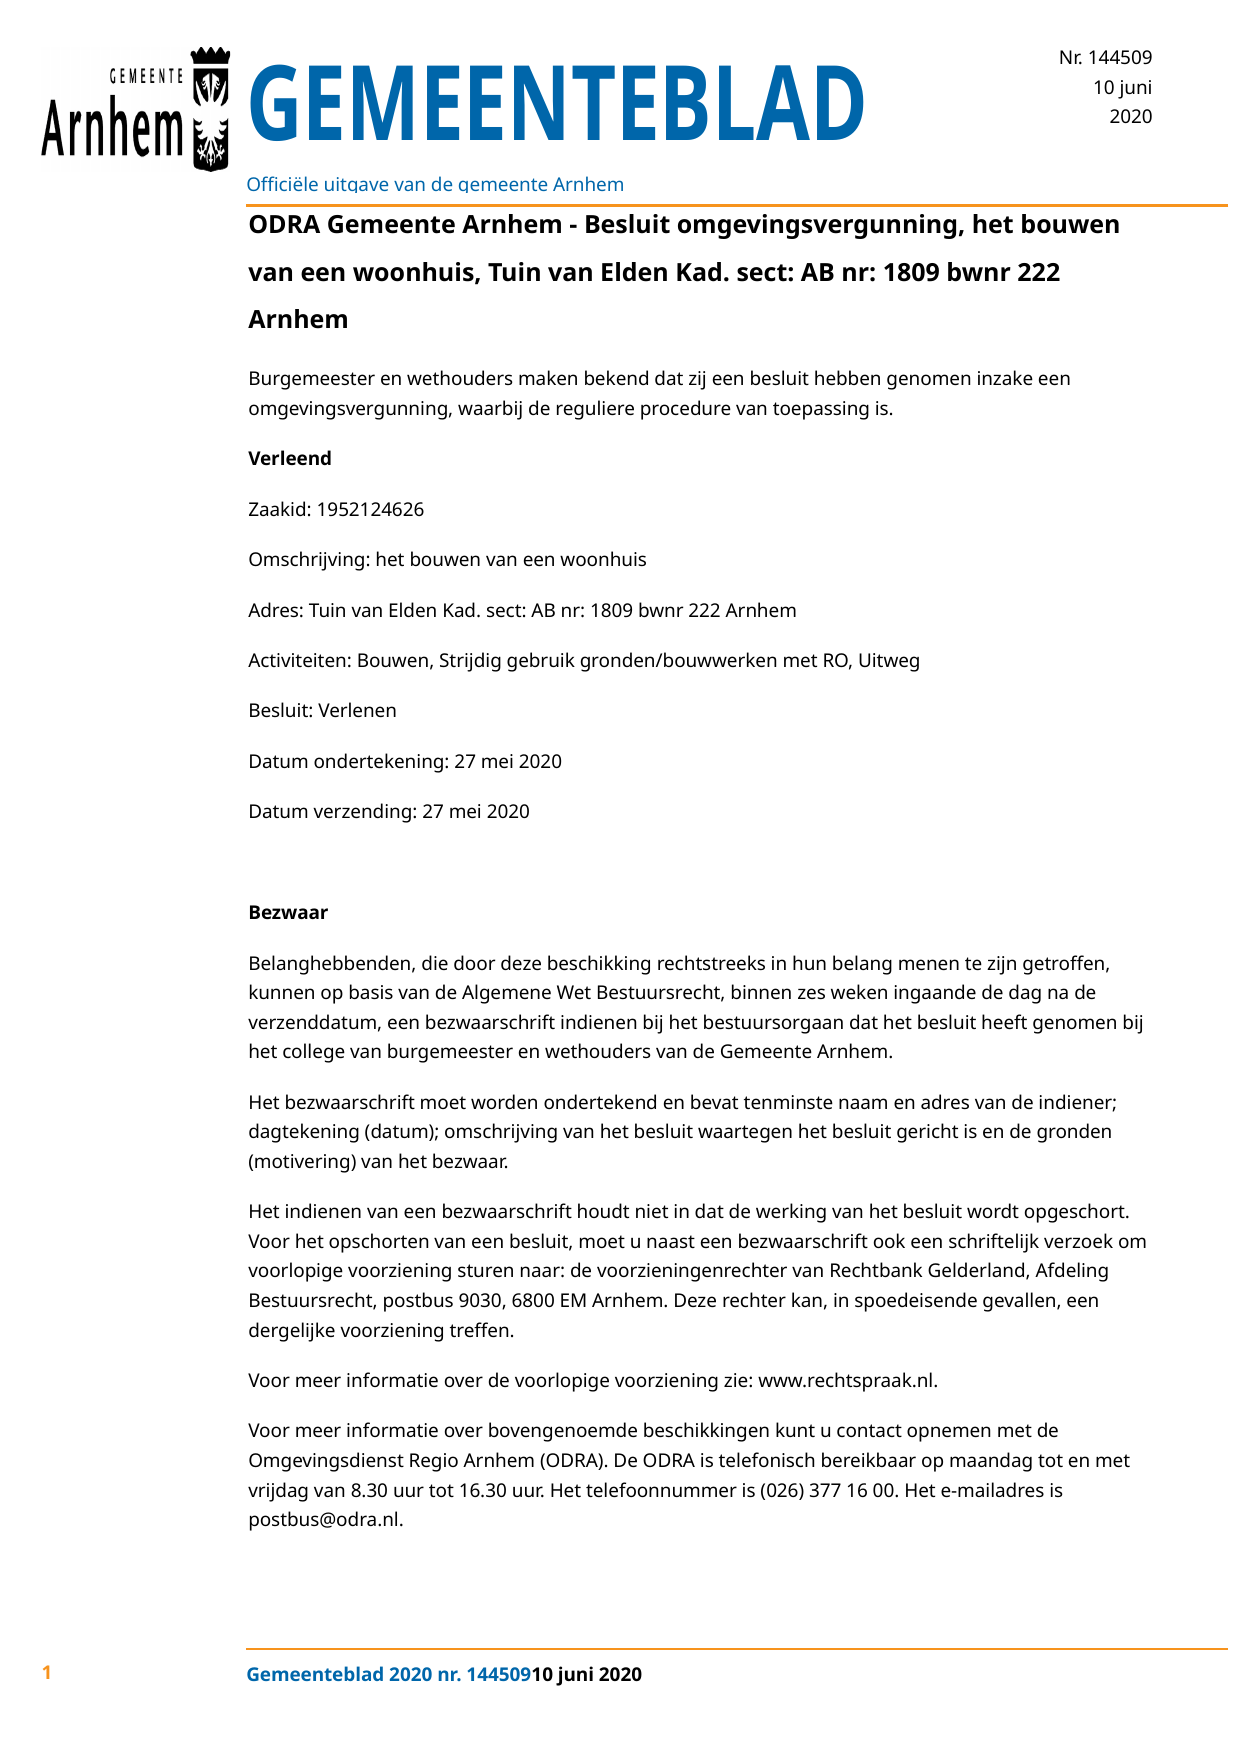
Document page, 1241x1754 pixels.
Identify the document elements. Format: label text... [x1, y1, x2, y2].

text Activiteiten: Bouwen, Strijdig gebruik gronden/bouwwerken met RO, Uitweg [248, 647, 1152, 673]
text Omschrijving: het bouwen van een woonhuis [248, 546, 1152, 572]
text Burgemeester en wethouders maken bekend dat zij een besluit hebben genomen inzake een omgevingsvergunning, waarbij de reguliere procedure van toepassing is. [248, 366, 1152, 421]
text Het indienen van een bezwaarschrift houdt niet in dat de werking van het besluit wordt opgeschort. Voor het opschorten van een besluit, moet u naast een bezwaarschrift ook een schriftelijk verzoek om voorlopige voorziening sturen naar: de voorzieningenrechter van Rechtbank Gelderland, Afdeling Bestuursrecht, postbus 9030, 6800 EM Arnhem. Deze rechter kan, in spoedeisende gevallen, een dergelijke voorziening treffen. [248, 1198, 1152, 1342]
text ODRA Gemeente Arnhem - Besluit omgevingsvergunning, het bouwen van een woonhuis, Tuin van Elden Kad. sect: AB nr: 1809 bwnr 222 Arnhem [248, 207, 1152, 336]
text Voor meer informatie over de voorlopige voorziening zie: www.rechtspraak.nl. [248, 1367, 1152, 1393]
picture [41, 47, 231, 172]
text Datum verzending: 27 mei 2020 [248, 798, 1152, 824]
text Bezwaar [248, 899, 1152, 925]
text Belanghebbenden, die door deze beschikking rechtstreeks in hun belang menen te zijn getroffen, kunnen op basis van de Algemene Wet Bestuursrecht, binnen zes weken ingaande de dag na de verzenddatum, een bezwaarschrift indienen bij het bestuursorgaan dat het besluit heeft genomen bij het college van burgemeester en wethouders van de Gemeente Arnhem. [248, 950, 1152, 1064]
text Datum ondertekening: 27 mei 2020 [248, 748, 1152, 774]
text Adres: Tuin van Elden Kad. sect: AB nr: 1809 bwnr 222 Arnhem [248, 597, 1152, 622]
text Zaakid: 1952124626 [248, 496, 1152, 522]
text Verleend [248, 446, 1152, 471]
text Voor meer informatie over bovengenoemde beschikkingen kunt u contact opnemen met de Omgevingsdienst Regio Arnhem (ODRA). De ODRA is telefonisch bereikbaar op maandag tot en met vrijdag van 8.30 uur tot 16.30 uur. Het telefoonnummer is (026) 377 16 00. Het e-mailadres is postbus@odra.nl. [248, 1418, 1152, 1532]
text Besluit: Verlenen [248, 698, 1152, 723]
text Het bezwaarschrift moet worden ondertekend en bevat tenminste naam en adres van de indiener; dagtekening (datum); omschrijving van het besluit waartegen het besluit gericht is en de gronden (motivering) van het bezwaar. [248, 1089, 1152, 1174]
